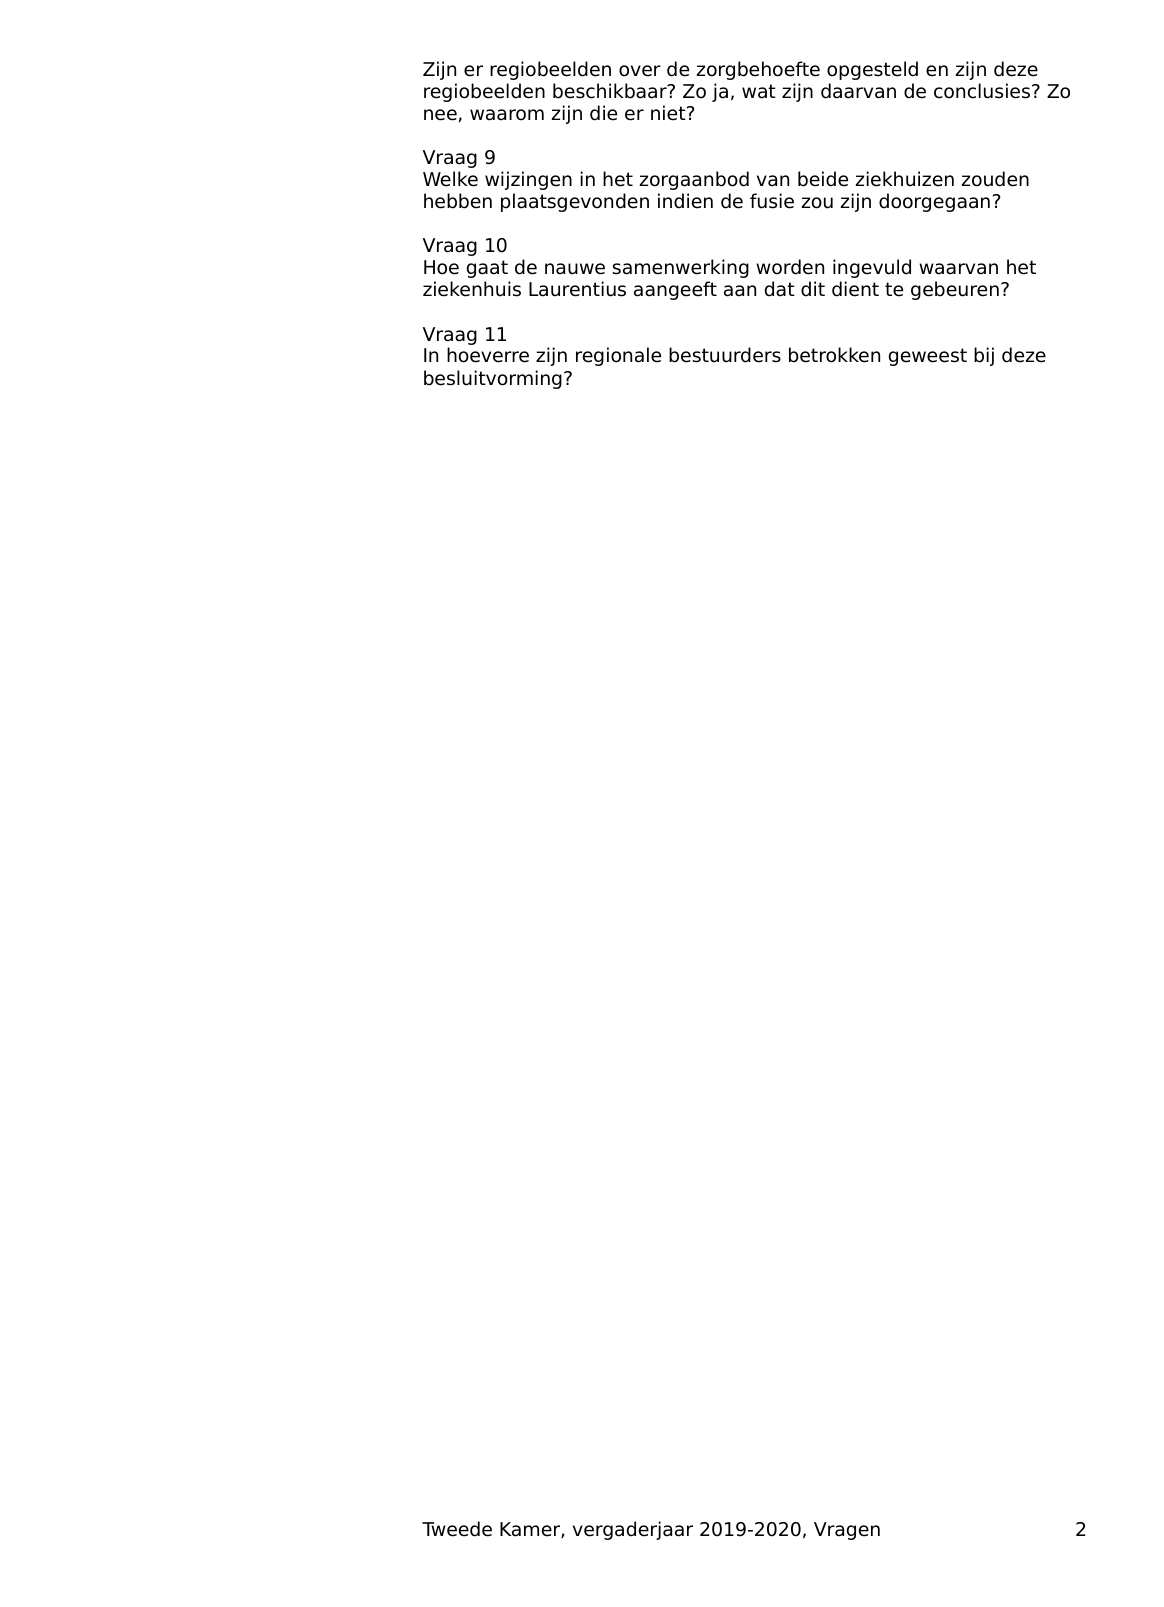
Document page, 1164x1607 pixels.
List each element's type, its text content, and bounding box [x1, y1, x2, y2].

text Vraag 10 [422, 235, 1087, 257]
text Vraag 11 [422, 323, 1087, 345]
text Hoe gaat de nauwe samenwerking worden ingevuld waarvan het ziekenhuis Laurentius aangeeft aan dat dit dient te gebeuren? [422, 257, 1087, 301]
text Welke wijzingen in het zorgaanbod van beide ziekhuizen zouden hebben plaatsgevonden indien de fusie zou zijn doorgegaan? [422, 169, 1087, 213]
text Vraag 9 [422, 147, 1087, 169]
text Zijn er regiobeelden over de zorgbehoefte opgesteld en zijn deze regiobeelden beschikbaar? Zo ja, wat zijn daarvan de conclusies? Zo nee, waarom zijn die er niet? [422, 59, 1087, 125]
text In hoeverre zijn regionale bestuurders betrokken geweest bij deze besluitvorming? [422, 345, 1087, 389]
